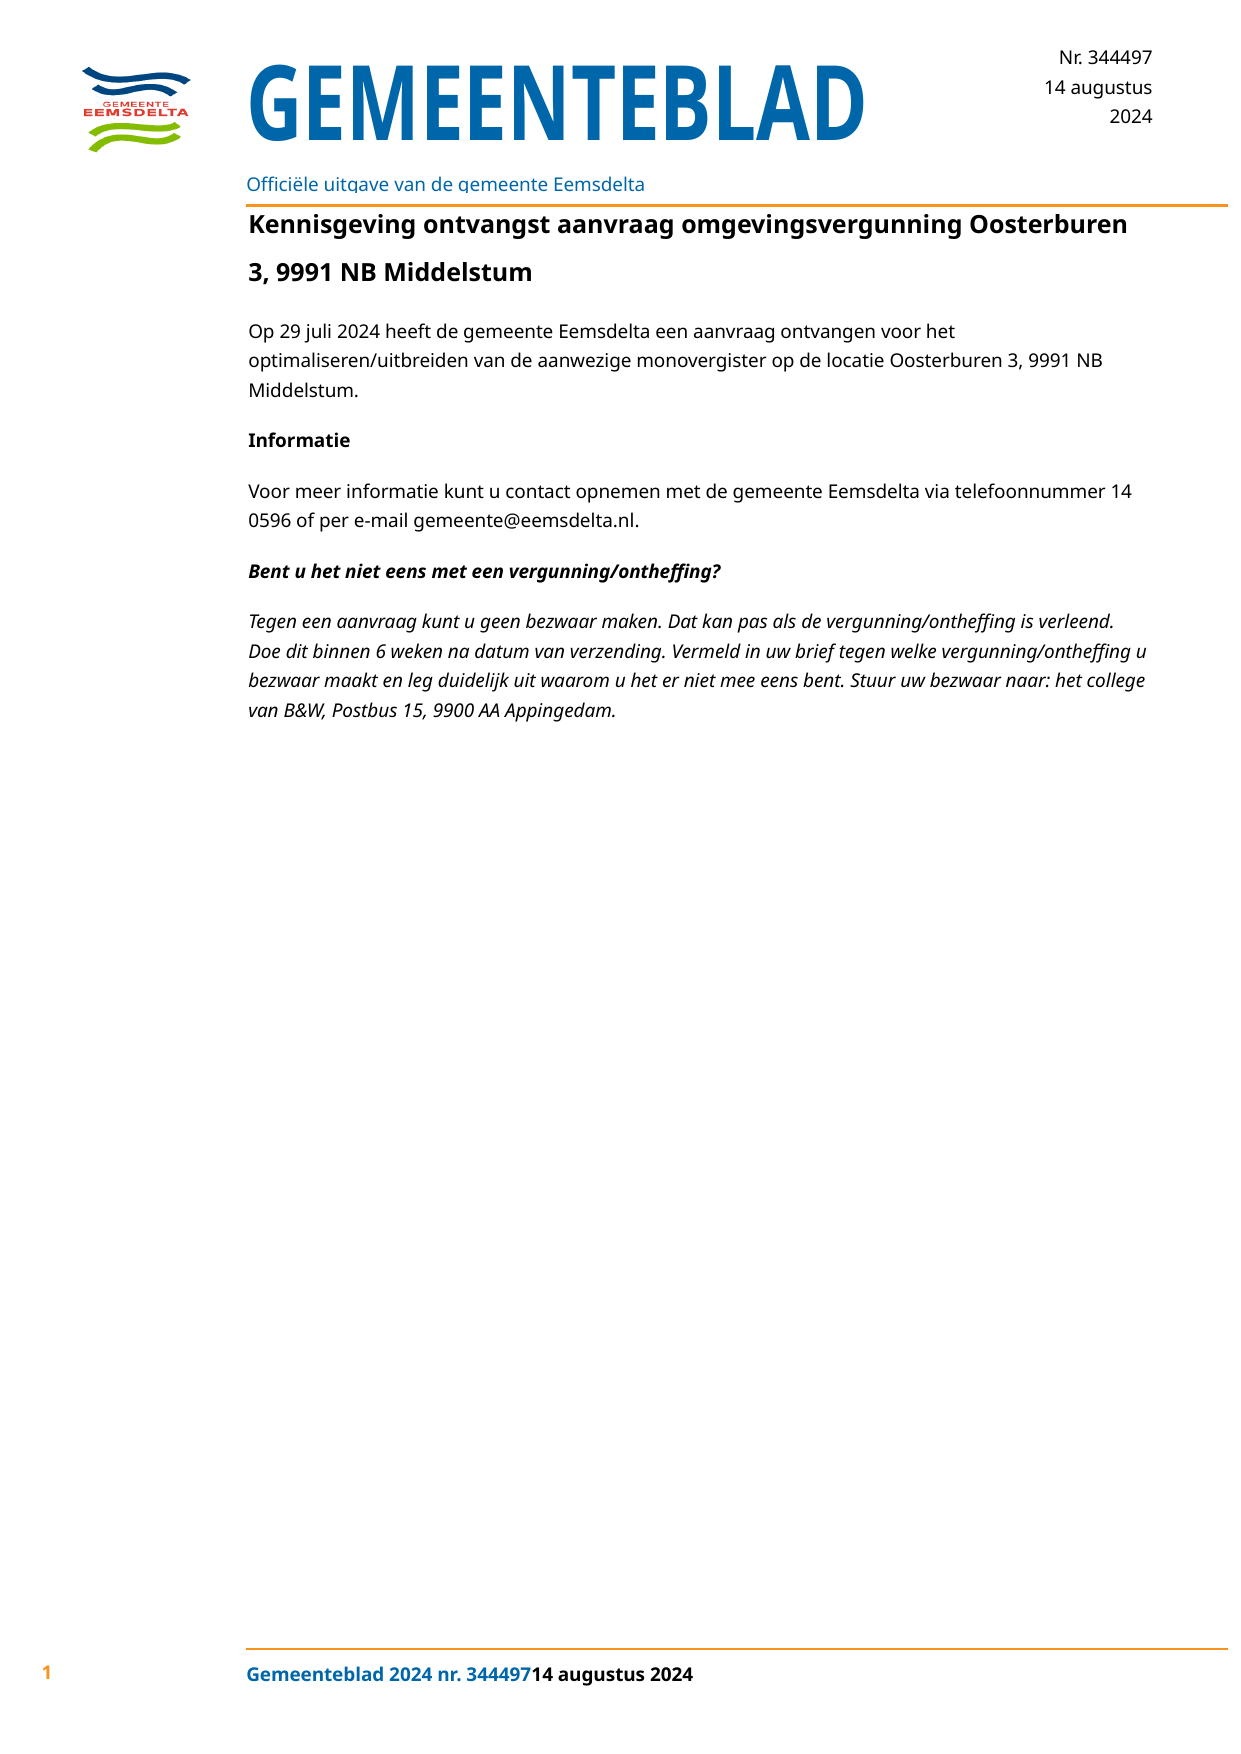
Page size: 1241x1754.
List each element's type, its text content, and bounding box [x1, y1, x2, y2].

text Tegen een aanvraag kunt u geen bezwaar maken. Dat kan pas als de vergunning/ontheffing is verleend. Doe dit binnen 6 weken na datum van verzending. Vermeld in uw brief tegen welke vergunning/ontheffing u bezwaar maakt en leg duidelijk uit waarom u het er niet mee eens bent. Stuur uw bezwaar naar: het college van B&W, Postbus 15, 9900 AA Appingedam. [248, 608, 1152, 723]
text Bent u het niet eens met een vergunning/ontheffing? [248, 558, 1152, 584]
text Op 29 juli 2024 heeft de gemeente Eemsdelta een aanvraag ontvangen voor het optimaliseren/uitbreiden van de aanwezige monovergister op de locatie Oosterburen 3, 9991 NB Middelstum. [248, 318, 1152, 403]
text Informatie [248, 427, 1152, 453]
text Voor meer informatie kunt u contact opnemen met de gemeente Eemsdelta via telefoonnummer 14 0596 of per e-mail gemeente@eemsdelta.nl. [248, 478, 1152, 533]
text Kennisgeving ontvangst aanvraag omgevingsvergunning Oosterburen 3, 9991 NB Middelstum [248, 207, 1152, 288]
picture [41, 47, 231, 172]
